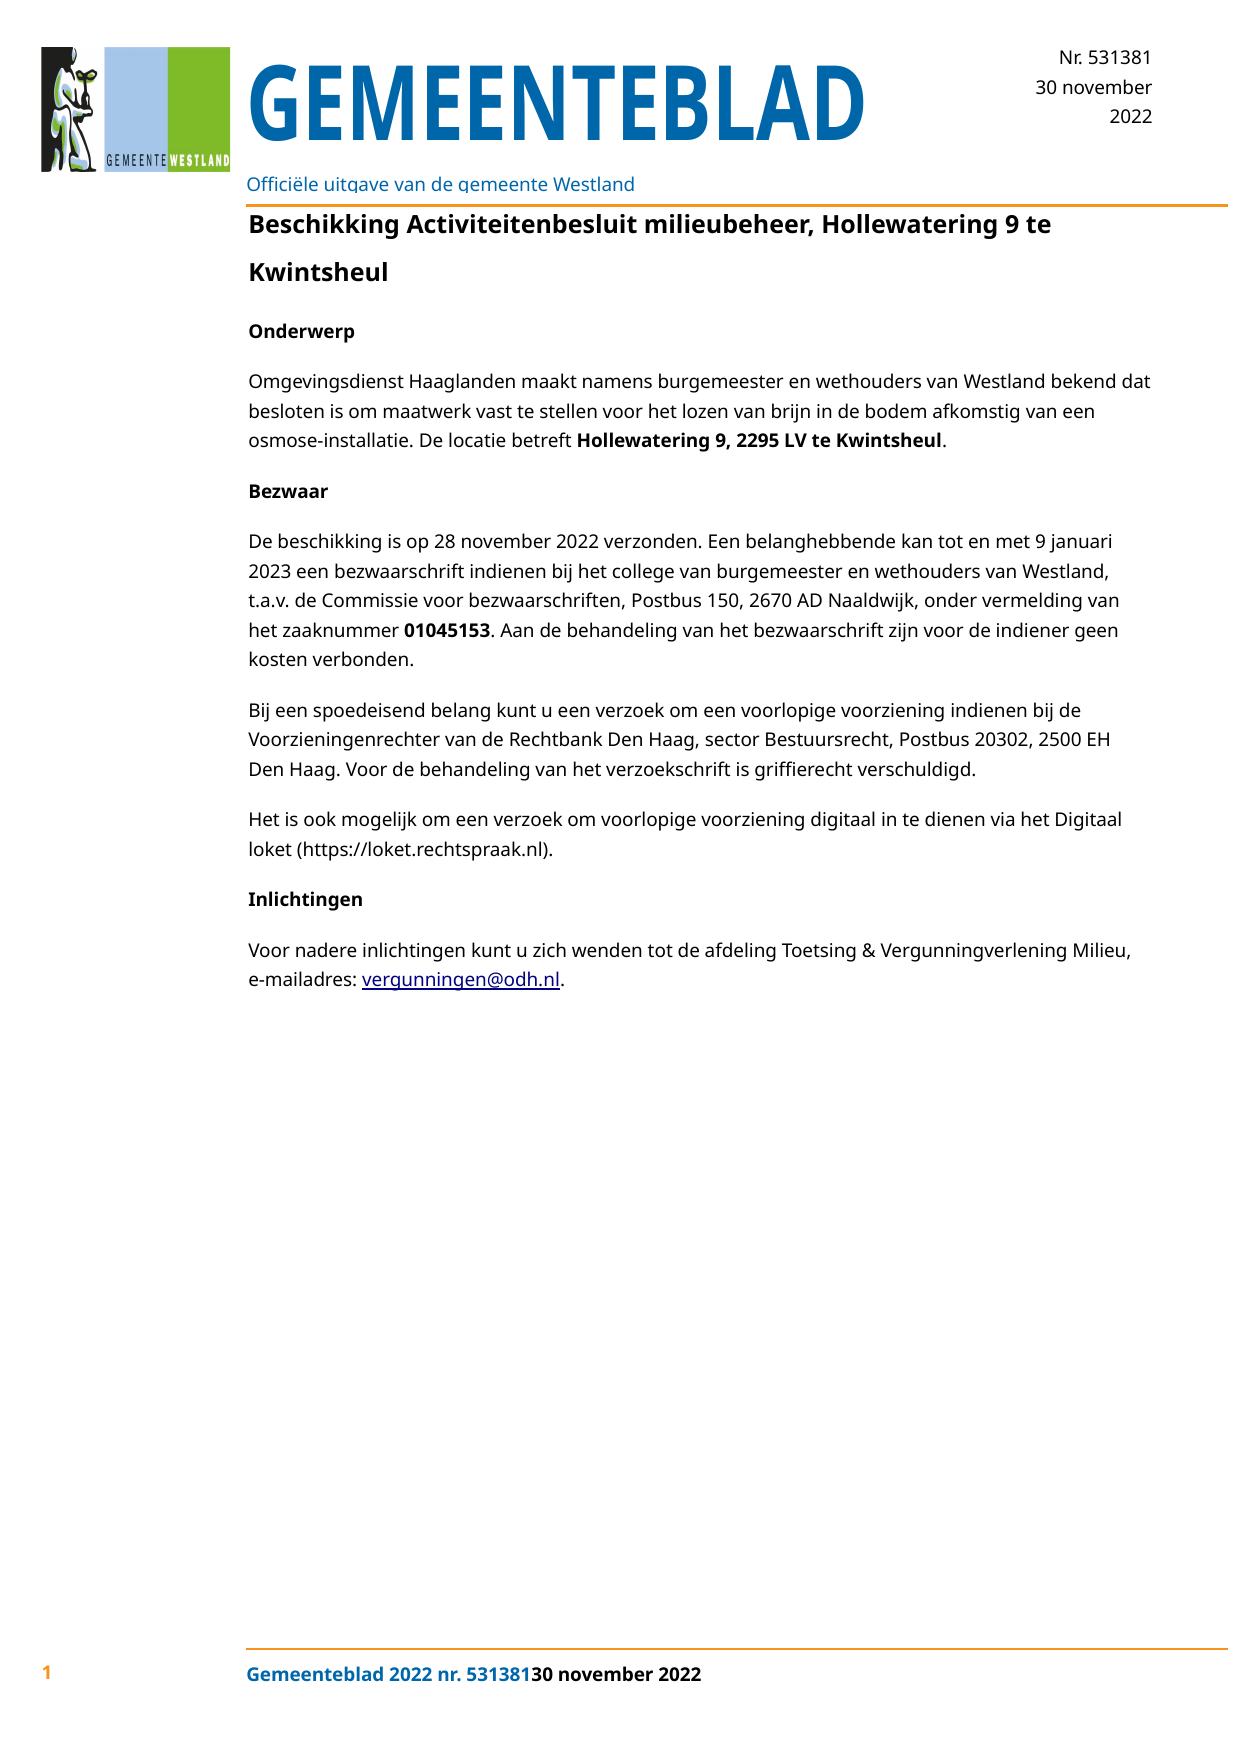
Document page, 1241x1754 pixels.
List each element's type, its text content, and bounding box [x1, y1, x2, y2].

text De beschikking is op 28 november 2022 verzonden. Een belanghebbende kan tot en met 9 januari 2023 een bezwaarschrift indienen bij het college van burgemeester en wethouders van Westland, t.a.v. de Commissie voor bezwaarschriften, Postbus 150, 2670 AD Naaldwijk, onder vermelding van het zaaknummer 01045153. Aan de behandeling van het bezwaarschrift zijn voor de indiener geen kosten verbonden. [248, 528, 1152, 672]
text Bezwaar [248, 478, 1152, 504]
text Omgevingsdienst Haaglanden maakt namens burgemeester en wethouders van Westland bekend dat besloten is om maatwerk vast te stellen voor het lozen van brijn in de bodem afkomstig van een osmose-installatie. De locatie betreft Hollewatering 9, 2295 LV te Kwintsheul. [248, 368, 1152, 453]
text Beschikking Activiteitenbesluit milieubeheer, Hollewatering 9 te Kwintsheul [248, 207, 1152, 288]
text Bij een spoedeisend belang kunt u een verzoek om een voorlopige voorziening indienen bij de Voorzieningenrechter van de Rechtbank Den Haag, sector Bestuursrecht, Postbus 20302, 2500 EH Den Haag. Voor de behandeling van het verzoekschrift is griffierecht verschuldigd. [248, 697, 1152, 782]
text Onderwerp [248, 318, 1152, 344]
text Het is ook mogelijk om een verzoek om voorlopige voorziening digitaal in te dienen via het Digitaal loket (https://loket.rechtspraak.nl). [248, 807, 1152, 862]
picture [41, 47, 231, 172]
text Voor nadere inlichtingen kunt u zich wenden tot de afdeling Toetsing & Vergunningverlening Milieu, e-mailadres: vergunningen@odh.nl. [248, 937, 1152, 992]
text Inlichtingen [248, 887, 1152, 912]
